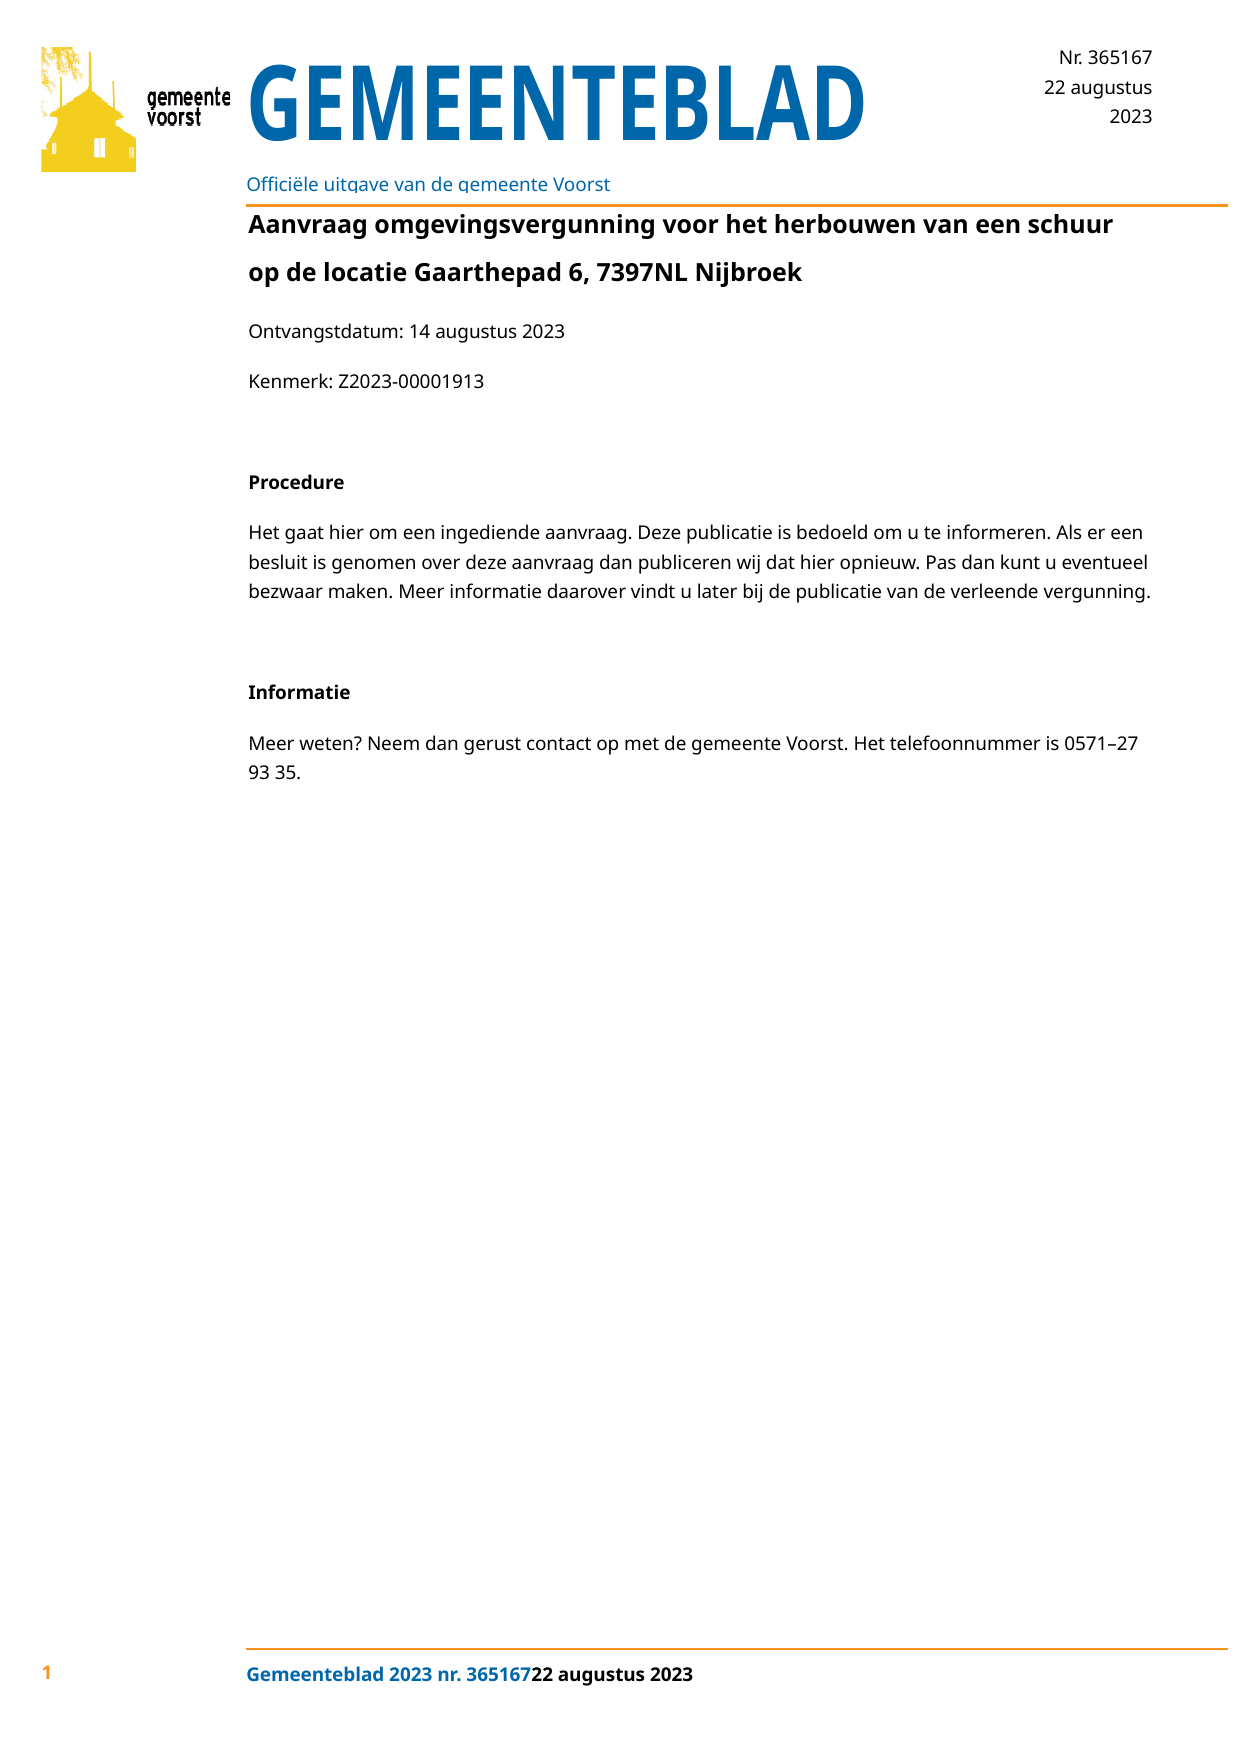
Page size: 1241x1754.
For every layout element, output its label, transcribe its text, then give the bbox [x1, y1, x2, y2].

text Kenmerk: Z2023-00001913 [248, 368, 1152, 394]
picture [41, 47, 231, 172]
text Informatie [248, 679, 1152, 705]
text Aanvraag omgevingsvergunning voor het herbouwen van een schuur op de locatie Gaarthepad 6, 7397NL Nijbroek [248, 207, 1152, 288]
text Het gaat hier om een ingediende aanvraag. Deze publicatie is bedoeld om u te informeren. Als er een besluit is genomen over deze aanvraag dan publiceren wij dat hier opnieuw. Pas dan kunt u eventueel bezwaar maken. Meer informatie daarover vindt u later bij de publicatie van de verleende vergunning. [248, 519, 1152, 604]
text Procedure [248, 469, 1152, 495]
text Meer weten? Neem dan gerust contact op met de gemeente Voorst. Het telefoonnummer is 0571–27 93 35. [248, 730, 1152, 785]
text Ontvangstdatum: 14 augustus 2023 [248, 318, 1152, 344]
